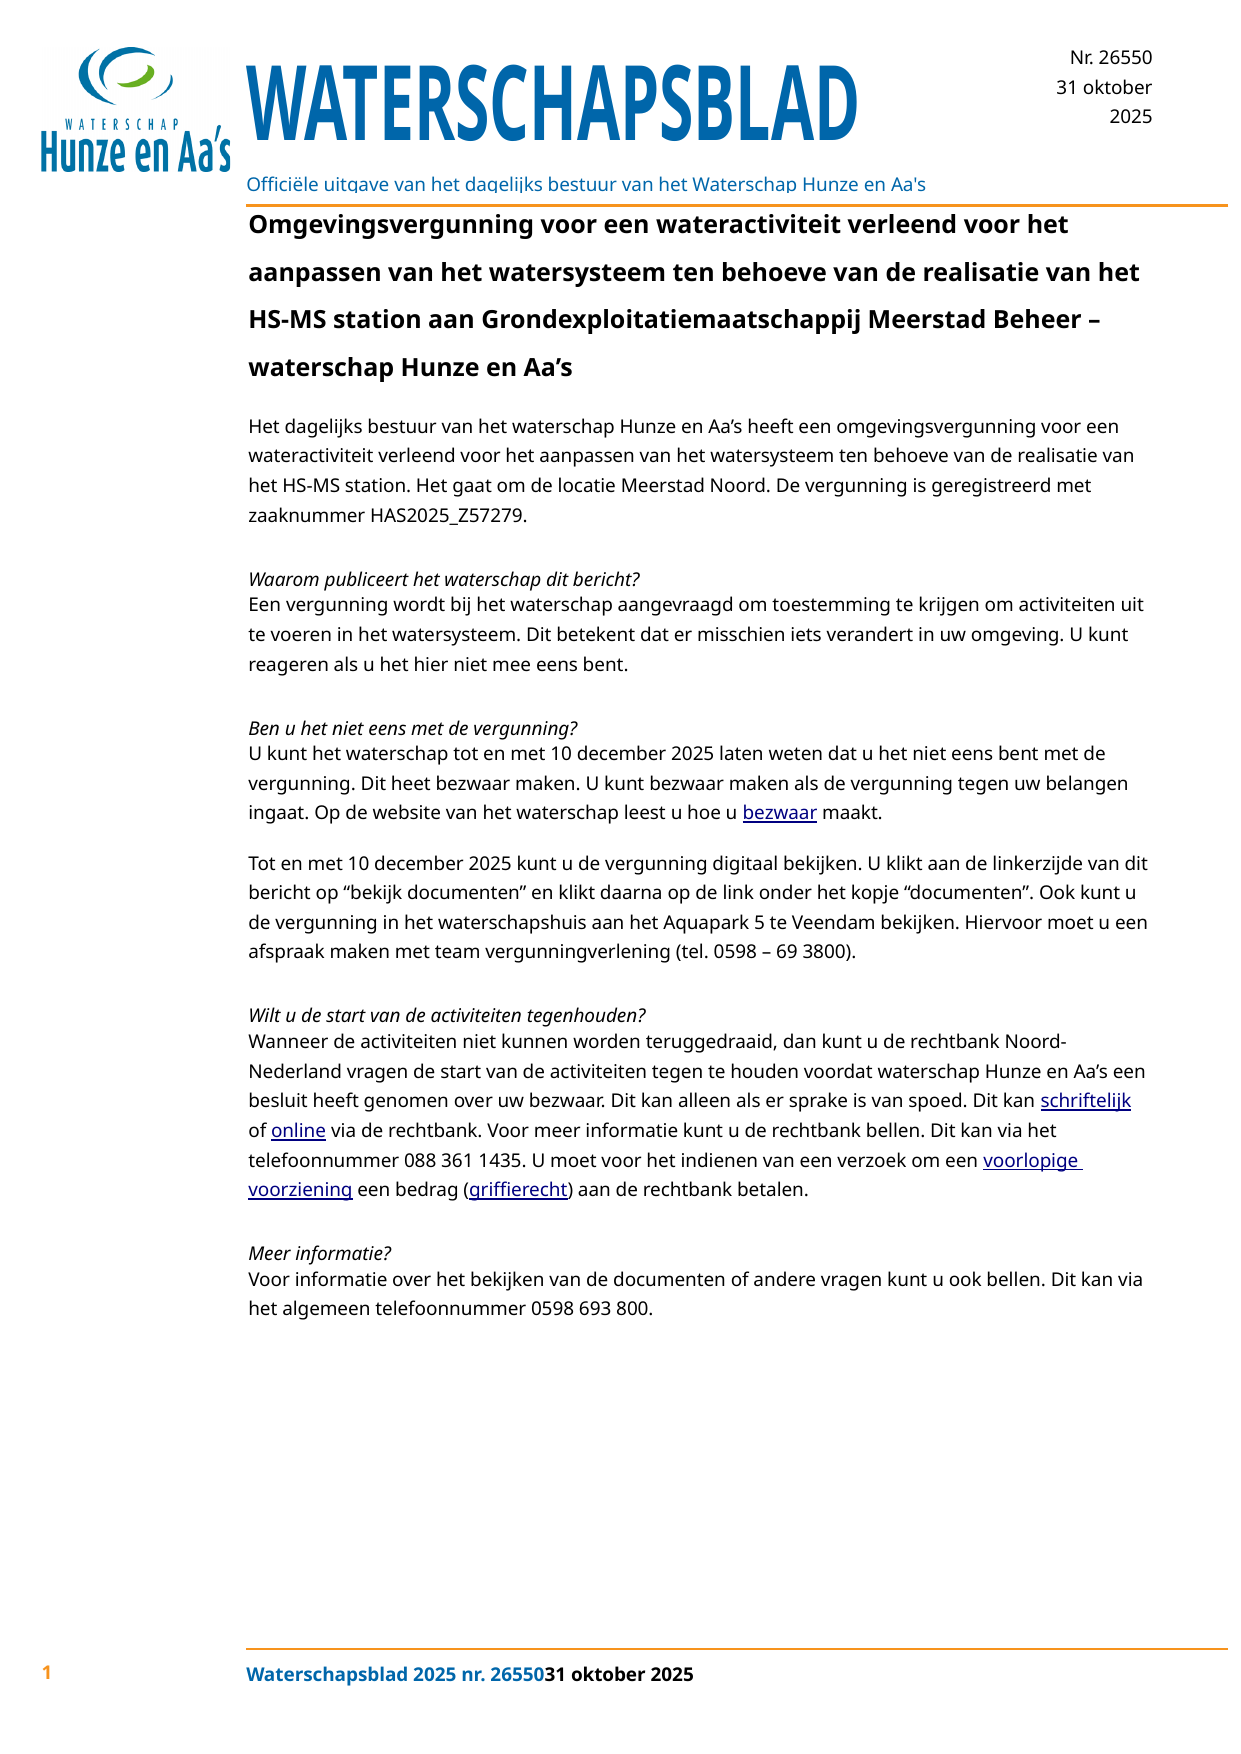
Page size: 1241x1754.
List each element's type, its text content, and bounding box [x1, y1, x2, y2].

text Voor informatie over het bekijken van de documenten of andere vragen kunt u ook bellen. Dit kan via het algemeen telefoonnummer 0598 693 800. [248, 1266, 1152, 1321]
text Meer informatie? [248, 1240, 1152, 1266]
picture [47, 154, 51, 172]
text Wilt u de start van de activiteiten tegenhouden? [248, 1003, 1152, 1028]
text Tot en met 10 december 2025 kunt u de vergunning digitaal bekijken. U klikt aan de linkerzijde van dit bericht op “bekijk documenten” en klikt daarna op de link onder het kopje “documenten”. Ook kunt u de vergunning in het waterschapshuis aan het Aquapark 5 te Veendam bekijken. Hiervoor moet u een afspraak maken met team vergunningverlening (tel. 0598 – 69 3800). [248, 850, 1152, 964]
text Het dagelijks bestuur van het waterschap Hunze en Aa’s heeft een omgevingsvergunning voor een wateractiviteit verleend voor het aanpassen van het watersysteem ten behoeve van de realisatie van het HS-MS station. Het gaat om de locatie Meerstad Noord. De vergunning is geregistreerd met zaaknummer HAS2025_Z57279. [248, 413, 1152, 528]
picture [183, 163, 191, 172]
text U kunt het waterschap tot en met 10 december 2025 laten weten dat u het niet eens bent met de vergunning. Dit heet bezwaar maken. U kunt bezwaar maken als de vergunning tegen uw belangen ingaat. Op de website van het waterschap leest u hoe u bezwaar maakt. [248, 740, 1152, 825]
text Ben u het niet eens met de vergunning? [248, 715, 1152, 740]
text Wanneer de activiteiten niet kunnen worden teruggedraaid, dan kunt u de rechtbank Noord-Nederland vragen de start van de activiteiten tegen te houden voordat waterschap Hunze en Aa’s een besluit heeft genomen over uw bezwaar. Dit kan alleen als er sprake is van spoed. Dit kan schriftelijk of online via de rechtbank. Voor meer informatie kunt u de rechtbank bellen. Dit kan via het telefoonnummer 088 361 1435. U moet voor het indienen van een verzoek om een voorlopige voorziening een bedrag (griffierecht) aan de rechtbank betalen. [248, 1028, 1152, 1202]
text Omgevingsvergunning voor een wateractiviteit verleend voor het aanpassen van het watersysteem ten behoeve van de realisatie van het HS-MS station aan Grondexploitatiemaatschappij Meerstad Beheer – waterschap Hunze en Aa’s [248, 207, 1152, 384]
picture [41, 47, 231, 172]
text Waarom publiceert het waterschap dit bericht? [248, 566, 1152, 592]
text Een vergunning wordt bij het waterschap aangevraagd om toestemming te krijgen om activiteiten uit te voeren in het watersysteem. Dit betekent dat er misschien iets verandert in uw omgeving. U kunt reageren als u het hier niet mee eens bent. [248, 592, 1152, 676]
picture [226, 145, 231, 156]
